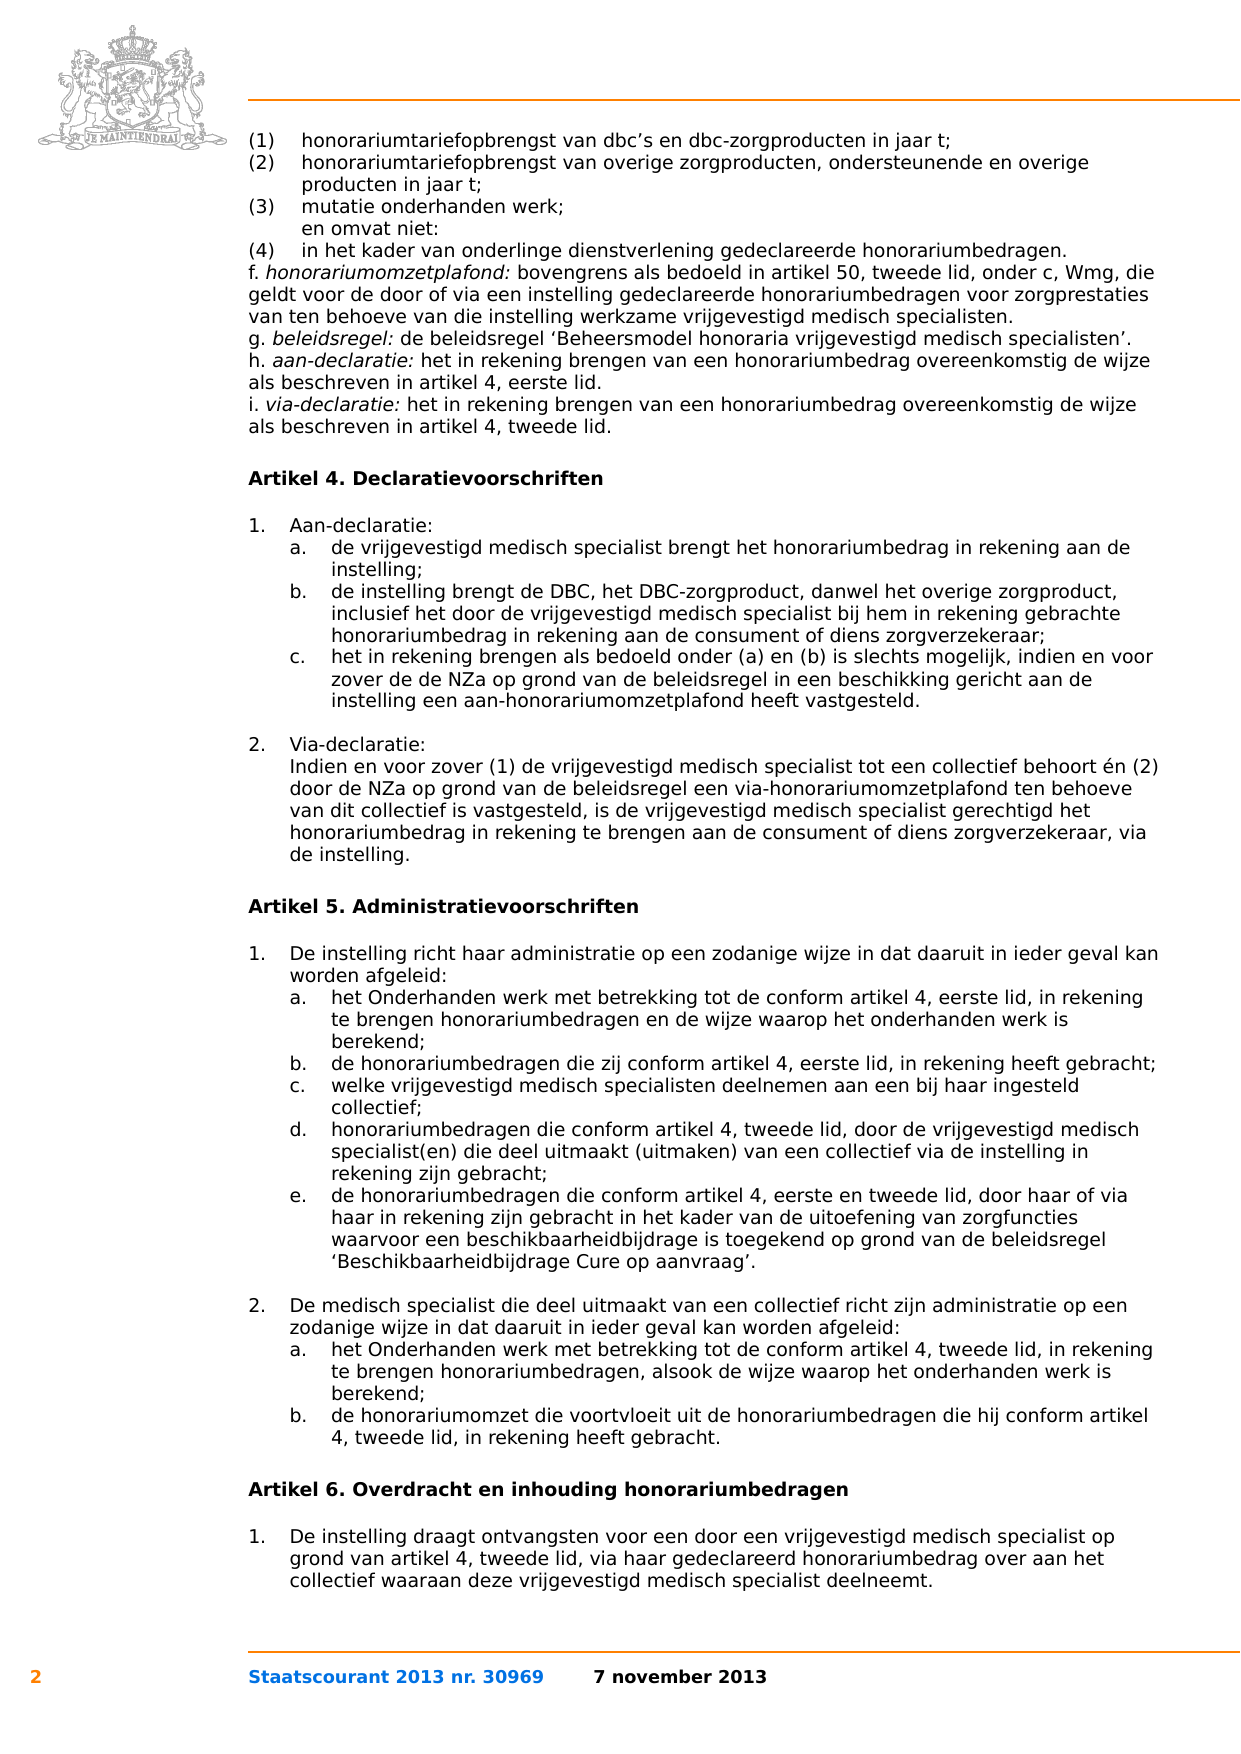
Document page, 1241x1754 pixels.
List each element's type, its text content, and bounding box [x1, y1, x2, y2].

text c. het in rekening brengen als bedoeld onder (a) en (b) is slechts mogelijk, indien en voor zover de de NZa op grond van de beleidsregel in een beschikking gericht aan de instelling een aan-honorariumomzetplafond heeft vastgesteld. [289, 646, 1163, 712]
text d. honorariumbedragen die conform artikel 4, tweede lid, door de vrijgevestigd medisch specialist(en) die deel uitmaakt (uitmaken) van een collectief via de instelling in rekening zijn gebracht; [289, 1119, 1163, 1185]
text 1. De instelling draagt ontvangsten voor een door een vrijgevestigd medisch specialist op grond van artikel 4, tweede lid, via haar gedeclareerd honorariumbedrag over aan het collectief waaraan deze vrijgevestigd medisch specialist deelneemt. [248, 1526, 1163, 1591]
text en omvat niet: [301, 218, 1163, 240]
text Indien en voor zover (1) de vrijgevestigd medisch specialist tot een collectief behoort én (2) door de NZa op grond van de beleidsregel een via-honorariumomzetplafond ten behoeve van dit collectief is vastgesteld, is de vrijgevestigd medisch specialist gerechtigd het honorariumbedrag in rekening te brengen aan de consument of diens zorgverzekeraar, via de instelling. [289, 756, 1163, 866]
subtitle Artikel 4. Declaratievoorschriften [248, 468, 1163, 489]
text b. de honorariumomzet die voortvloeit uit de honorariumbedragen die hij conform artikel 4, tweede lid, in rekening heeft gebracht. [289, 1404, 1163, 1448]
text f. honorariumomzetplafond: bovengrens als bedoeld in artikel 50, tweede lid, onder c, Wmg, die geldt voor de door of via een instelling gedeclareerde honorariumbedragen voor zorgprestaties van ten behoeve van die instelling werkzame vrijgevestigd medisch specialisten. [248, 262, 1163, 328]
text 2. De medisch specialist die deel uitmaakt van een collectief richt zijn administratie op een zodanige wijze in dat daaruit in ieder geval kan worden afgeleid: [248, 1295, 1163, 1339]
text 2. Via-declaratie: [248, 734, 1163, 756]
text c. welke vrijgevestigd medisch specialisten deelnemen aan een bij haar ingesteld collectief; [289, 1075, 1163, 1119]
text a. het Onderhanden werk met betrekking tot de conform artikel 4, tweede lid, in rekening te brengen honorariumbedragen, alsook de wijze waarop het onderhanden werk is berekend; [289, 1339, 1163, 1404]
text h. aan-declaratie: het in rekening brengen van een honorariumbedrag overeenkomstig de wijze als beschreven in artikel 4, eerste lid. [248, 350, 1163, 394]
text b. de instelling brengt de DBC, het DBC-zorgproduct, danwel het overige zorgproduct, inclusief het door de vrijgevestigd medisch specialist bij hem in rekening gebrachte honorariumbedrag in rekening aan de consument of diens zorgverzekeraar; [289, 581, 1163, 646]
text i. via-declaratie: het in rekening brengen van een honorariumbedrag overeenkomstig de wijze als beschreven in artikel 4, tweede lid. [248, 394, 1163, 438]
subtitle Artikel 5. Administratievoorschriften [248, 896, 1163, 918]
text g. beleidsregel: de beleidsregel ‘Beheersmodel honoraria vrijgevestigd medisch specialisten’. [248, 328, 1163, 350]
text (3) mutatie onderhanden werk; [248, 196, 1163, 218]
subtitle Artikel 6. Overdracht en inhouding honorariumbedragen [248, 1478, 1163, 1501]
text b. de honorariumbedragen die zij conform artikel 4, eerste lid, in rekening heeft gebracht; [289, 1053, 1163, 1075]
picture [38, 25, 227, 150]
text a. het Onderhanden werk met betrekking tot de conform artikel 4, eerste lid, in rekening te brengen honorariumbedragen en de wijze waarop het onderhanden werk is berekend; [289, 987, 1163, 1053]
text 1. Aan-declaratie: [248, 514, 1163, 537]
text a. de vrijgevestigd medisch specialist brengt het honorariumbedrag in rekening aan de instelling; [289, 537, 1163, 581]
text (4) in het kader van onderlinge dienstverlening gedeclareerde honorariumbedragen. [248, 240, 1163, 262]
text (2) honorariumtariefopbrengst van overige zorgproducten, ondersteunende en overige producten in jaar t; [248, 152, 1163, 196]
text (1) honorariumtariefopbrengst van dbc’s en dbc-zorgproducten in jaar t; [248, 130, 1163, 152]
text e. de honorariumbedragen die conform artikel 4, eerste en tweede lid, door haar of via haar in rekening zijn gebracht in het kader van de uitoefening van zorgfuncties waarvoor een beschikbaarheidbijdrage is toegekend op grond van de beleidsregel ‘Beschikbaarheidbijdrage Cure op aanvraag’. [289, 1185, 1163, 1273]
text 1. De instelling richt haar administratie op een zodanige wijze in dat daaruit in ieder geval kan worden afgeleid: [248, 943, 1163, 987]
